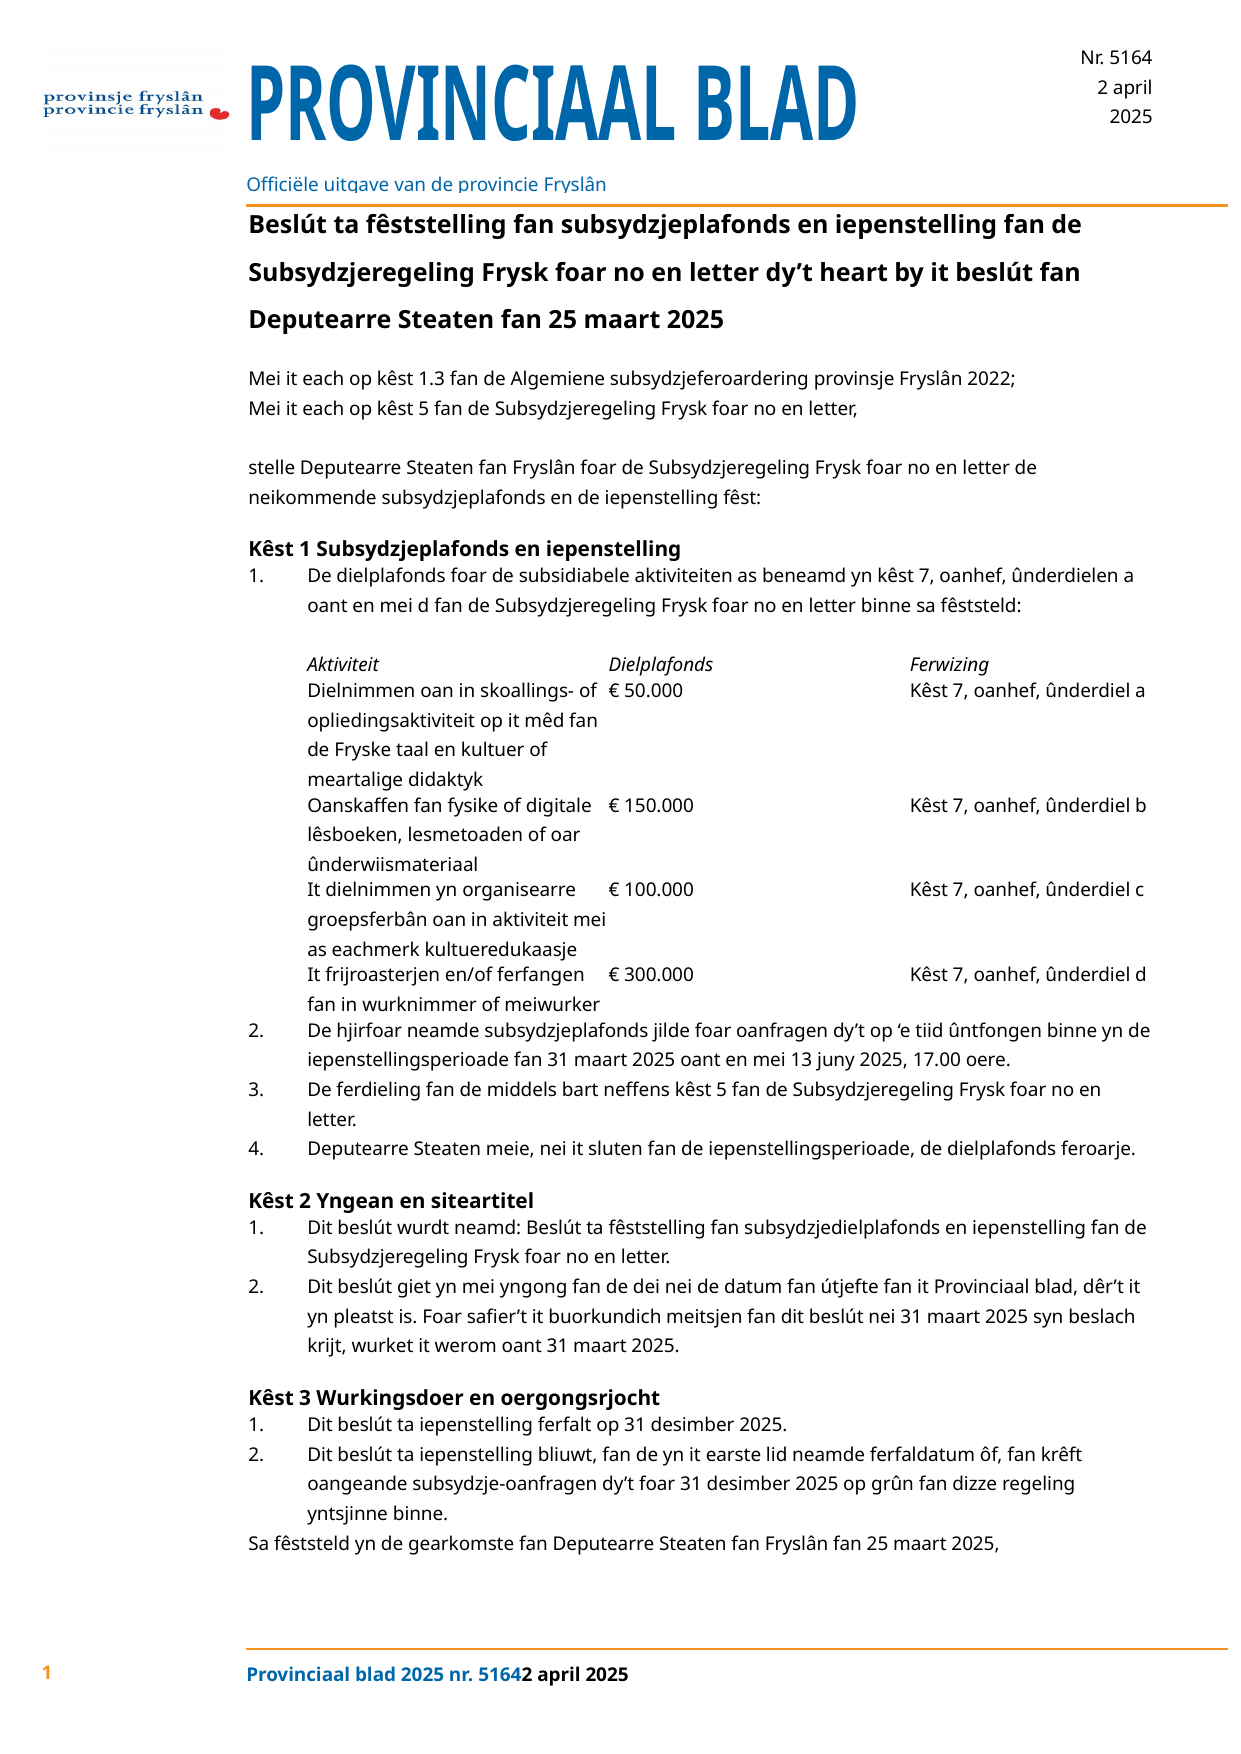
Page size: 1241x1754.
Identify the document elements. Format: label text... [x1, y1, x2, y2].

list De ferdieling fan de middels bart neffens kêst 5 fan de Subsydzjeregeling Frysk foar no en letter. [248, 1076, 1152, 1131]
picture [41, 47, 231, 172]
table_cell € 150.000 [608, 792, 909, 877]
table_cell Kêst 7, oanhef, ûnderdiel d [910, 962, 1211, 1017]
list De dielplafonds foar de subsidiabele aktiviteiten as beneamd yn kêst 7, oanhef, ûnderdielen a oant en mei d fan de Subsydzjeregeling Frysk foar no en letter binne sa fêststeld: [248, 563, 1152, 618]
table_cell € 50.000 [608, 677, 909, 792]
table_cell Kêst 7, oanhef, ûnderdiel c [910, 877, 1211, 962]
list Dit beslút giet yn mei yngong fan de dei nei de datum fan útjefte fan it Provinciaal blad, dêr’t it yn pleatst is. Foar safier’t it buorkundich meitsjen fan dit beslút nei 31 maart 2025 syn beslach krijt, wurket it werom oant 31 maart 2025. [248, 1273, 1152, 1358]
table_header Aktiviteit [307, 652, 608, 677]
table_cell Kêst 7, oanhef, ûnderdiel b [910, 792, 1211, 877]
table_cell € 100.000 [608, 877, 909, 962]
text Mei it each op kêst 1.3 fan de Algemiene subsydzjeferoardering provinsje Fryslân 2022; [248, 366, 1152, 391]
text Kêst 3 Wurkingsdoer en oergongsrjocht [248, 1383, 1152, 1411]
list Dit beslút ta iepenstelling bliuwt, fan de yn it earste lid neamde ferfaldatum ôf, fan krêft oangeande subsydzje-oanfragen dy’t foar 31 desimber 2025 op grûn fan dizze regeling yntsjinne binne. [248, 1441, 1152, 1526]
text Kêst 2 Yngean en siteartitel [248, 1186, 1152, 1214]
table_cell Dielnimmen oan in skoallings- of opliedingsaktiviteit op it mêd fan de Fryske taal en kultuer of meartalige didaktyk [307, 677, 608, 792]
table_cell Oanskaffen fan fysike of digitale lêsboeken, lesmetoaden of oar ûnderwiismateriaal [307, 792, 608, 877]
list Deputearre Steaten meie, nei it sluten fan de iepenstellingsperioade, de dielplafonds feroarje. [248, 1135, 1152, 1161]
text Kêst 1 Subsydzjeplafonds en iepenstelling [248, 534, 1152, 563]
table_cell € 300.000 [608, 962, 909, 1017]
text Beslút ta fêststelling fan subsydzjeplafonds en iepenstelling fan de Subsydzjeregeling Frysk foar no en letter dy’t heart by it beslút fan Deputearre Steaten fan 25 maart 2025 [248, 207, 1152, 336]
text Sa fêststeld yn de gearkomste fan Deputearre Steaten fan Fryslân fan 25 maart 2025, [248, 1530, 1152, 1555]
list De hjirfoar neamde subsydzjeplafonds jilde foar oanfragen dy’t op ‘e tiid ûntfongen binne yn de iepenstellingsperioade fan 31 maart 2025 oant en mei 13 juny 2025, 17.00 oere. [248, 1017, 1152, 1072]
table_cell It frijroasterjen en/of ferfangen fan in wurknimmer of meiwurker [307, 962, 608, 1017]
list Dit beslút wurdt neamd: Beslút ta fêststelling fan subsydzjedielplafonds en iepenstelling fan de Subsydzjeregeling Frysk foar no en letter. [248, 1214, 1152, 1269]
table_header Dielplafonds [608, 652, 909, 677]
table_cell It dielnimmen yn organisearre groepsferbân oan in aktiviteit mei as eachmerk kultueredukaasje [307, 877, 608, 962]
table_header Ferwizing [910, 652, 1211, 677]
text stelle Deputearre Steaten fan Fryslân foar de Subsydzjeregeling Frysk foar no en letter de neikommende subsydzjeplafonds en de iepenstelling fêst: [248, 454, 1152, 509]
table_cell Kêst 7, oanhef, ûnderdiel a [910, 677, 1211, 792]
list Dit beslút ta iepenstelling ferfalt op 31 desimber 2025. [248, 1411, 1152, 1437]
text Mei it each op kêst 5 fan de Subsydzjeregeling Frysk foar no en letter, [248, 395, 1152, 421]
